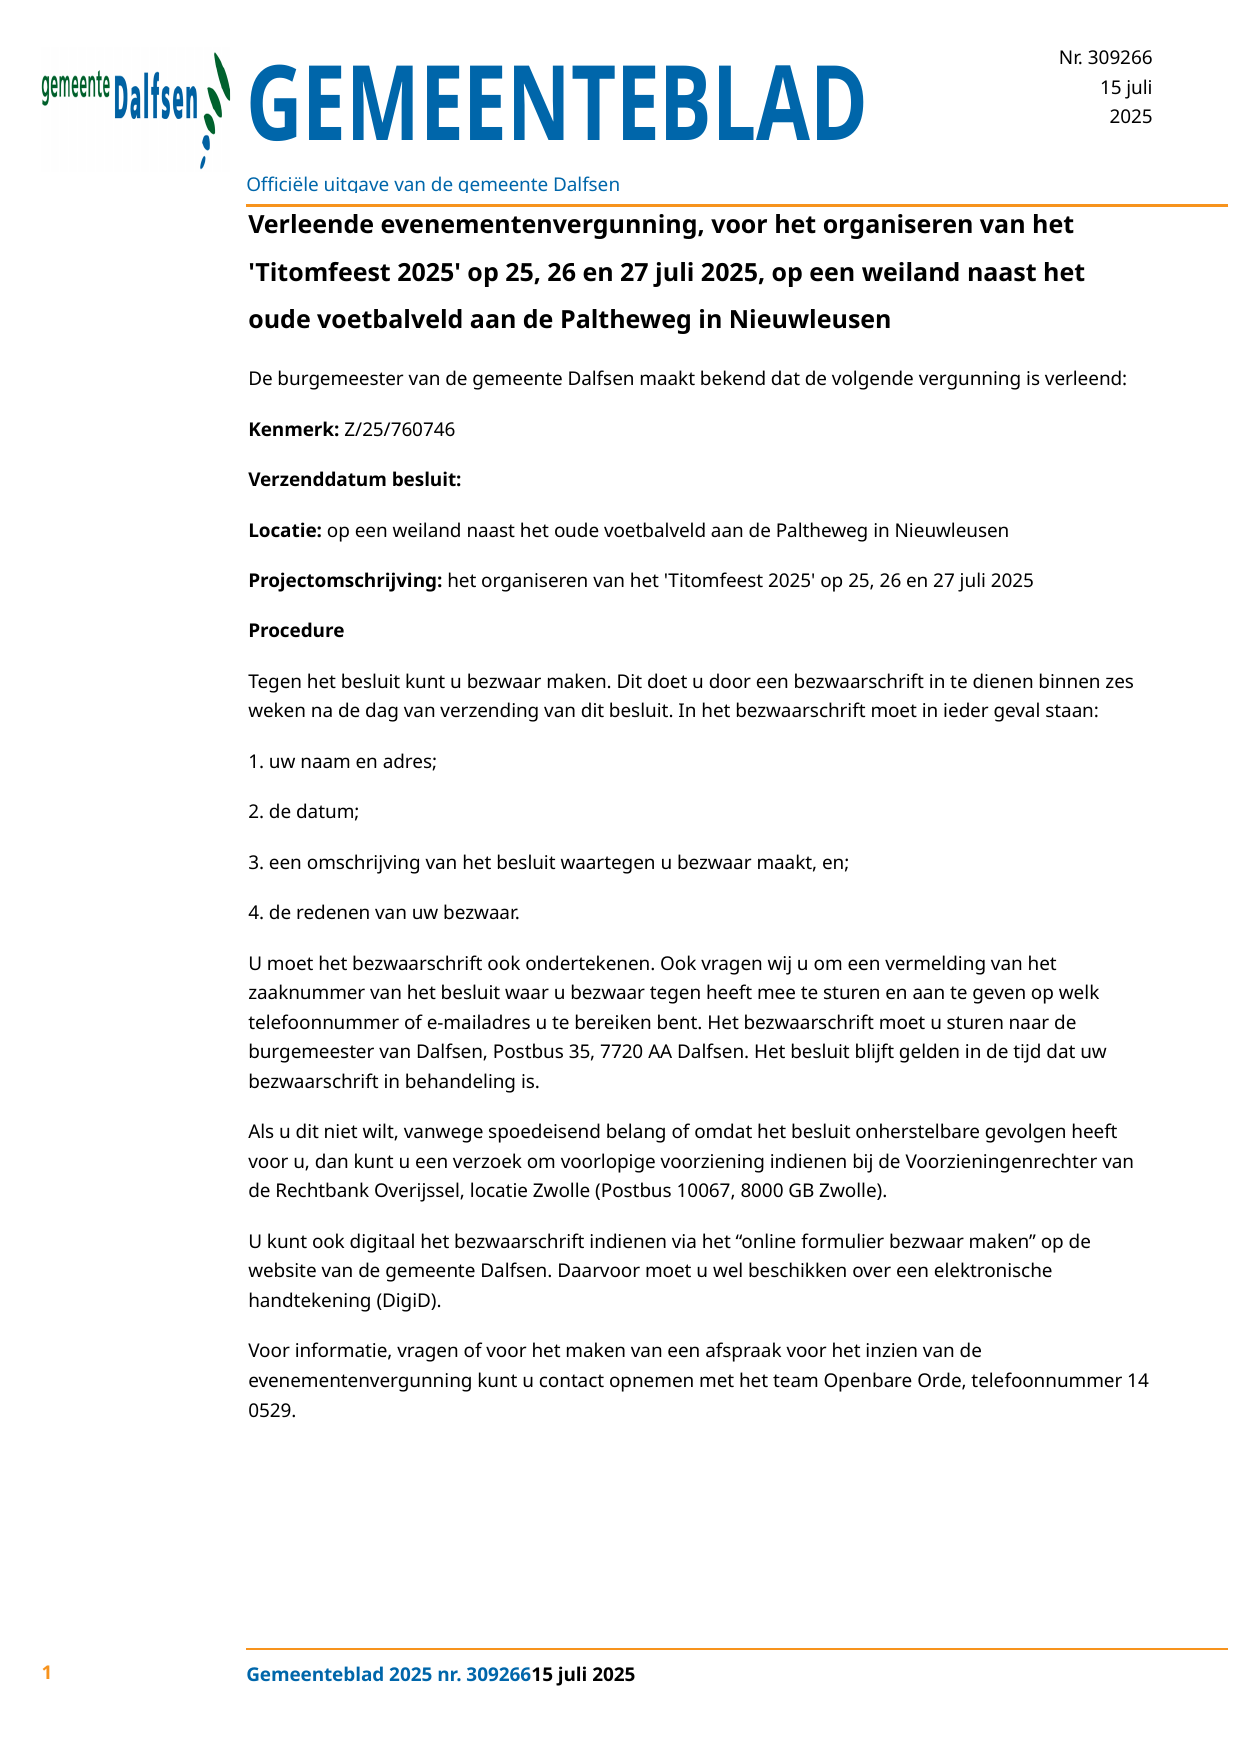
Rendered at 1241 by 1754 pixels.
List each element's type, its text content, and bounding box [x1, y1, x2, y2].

text Kenmerk: Z/25/760746 [248, 416, 1152, 442]
text U moet het bezwaarschrift ook ondertekenen. Ook vragen wij u om een vermelding van het zaaknummer van het besluit waar u bezwaar tegen heeft mee te sturen en aan te geven op welk telefoonnummer of e-mailadres u te bereiken bent. Het bezwaarschrift moet u sturen naar de burgemeester van Dalfsen, Postbus 35, 7720 AA Dalfsen. Het besluit blijft gelden in de tijd dat uw bezwaarschrift in behandeling is. [248, 950, 1152, 1094]
text Verzenddatum besluit: [248, 466, 1152, 492]
text Verleende evenementenvergunning, voor het organiseren van het 'Titomfeest 2025' op 25, 26 en 27 juli 2025, op een weiland naast het oude voetbalveld aan de Paltheweg in Nieuwleusen [248, 207, 1152, 336]
text Procedure [248, 618, 1152, 643]
text 1. uw naam en adres; [248, 748, 1152, 774]
text 4. de redenen van uw bezwaar. [248, 899, 1152, 925]
text De burgemeester van de gemeente Dalfsen maakt bekend dat de volgende vergunning is verleend: [248, 366, 1152, 391]
text 3. een omschrijving van het besluit waartegen u bezwaar maakt, en; [248, 849, 1152, 874]
text Als u dit niet wilt, vanwege spoedeisend belang of omdat het besluit onherstelbare gevolgen heeft voor u, dan kunt u een verzoek om voorlopige voorziening indienen bij de Voorzieningenrechter van de Rechtbank Overijssel, locatie Zwolle (Postbus 10067, 8000 GB Zwolle). [248, 1118, 1152, 1203]
text 2. de datum; [248, 798, 1152, 824]
text Tegen het besluit kunt u bezwaar maken. Dit doet u door een bezwaarschrift in te dienen binnen zes weken na de dag van verzending van dit besluit. In het bezwaarschrift moet in ieder geval staan: [248, 668, 1152, 723]
text Voor informatie, vragen of voor het maken van een afspraak voor het inzien van de evenementenvergunning kunt u contact opnemen met het team Openbare Orde, telefoonnummer 14 0529. [248, 1338, 1152, 1422]
text Projectomschrijving: het organiseren van het 'Titomfeest 2025' op 25, 26 en 27 juli 2025 [248, 567, 1152, 593]
text Locatie: op een weiland naast het oude voetbalveld aan de Paltheweg in Nieuwleusen [248, 517, 1152, 542]
picture [41, 47, 231, 172]
text U kunt ook digitaal het bezwaarschrift indienen via het “online formulier bezwaar maken” op de website van de gemeente Dalfsen. Daarvoor moet u wel beschikken over een elektronische handtekening (DigiD). [248, 1228, 1152, 1313]
